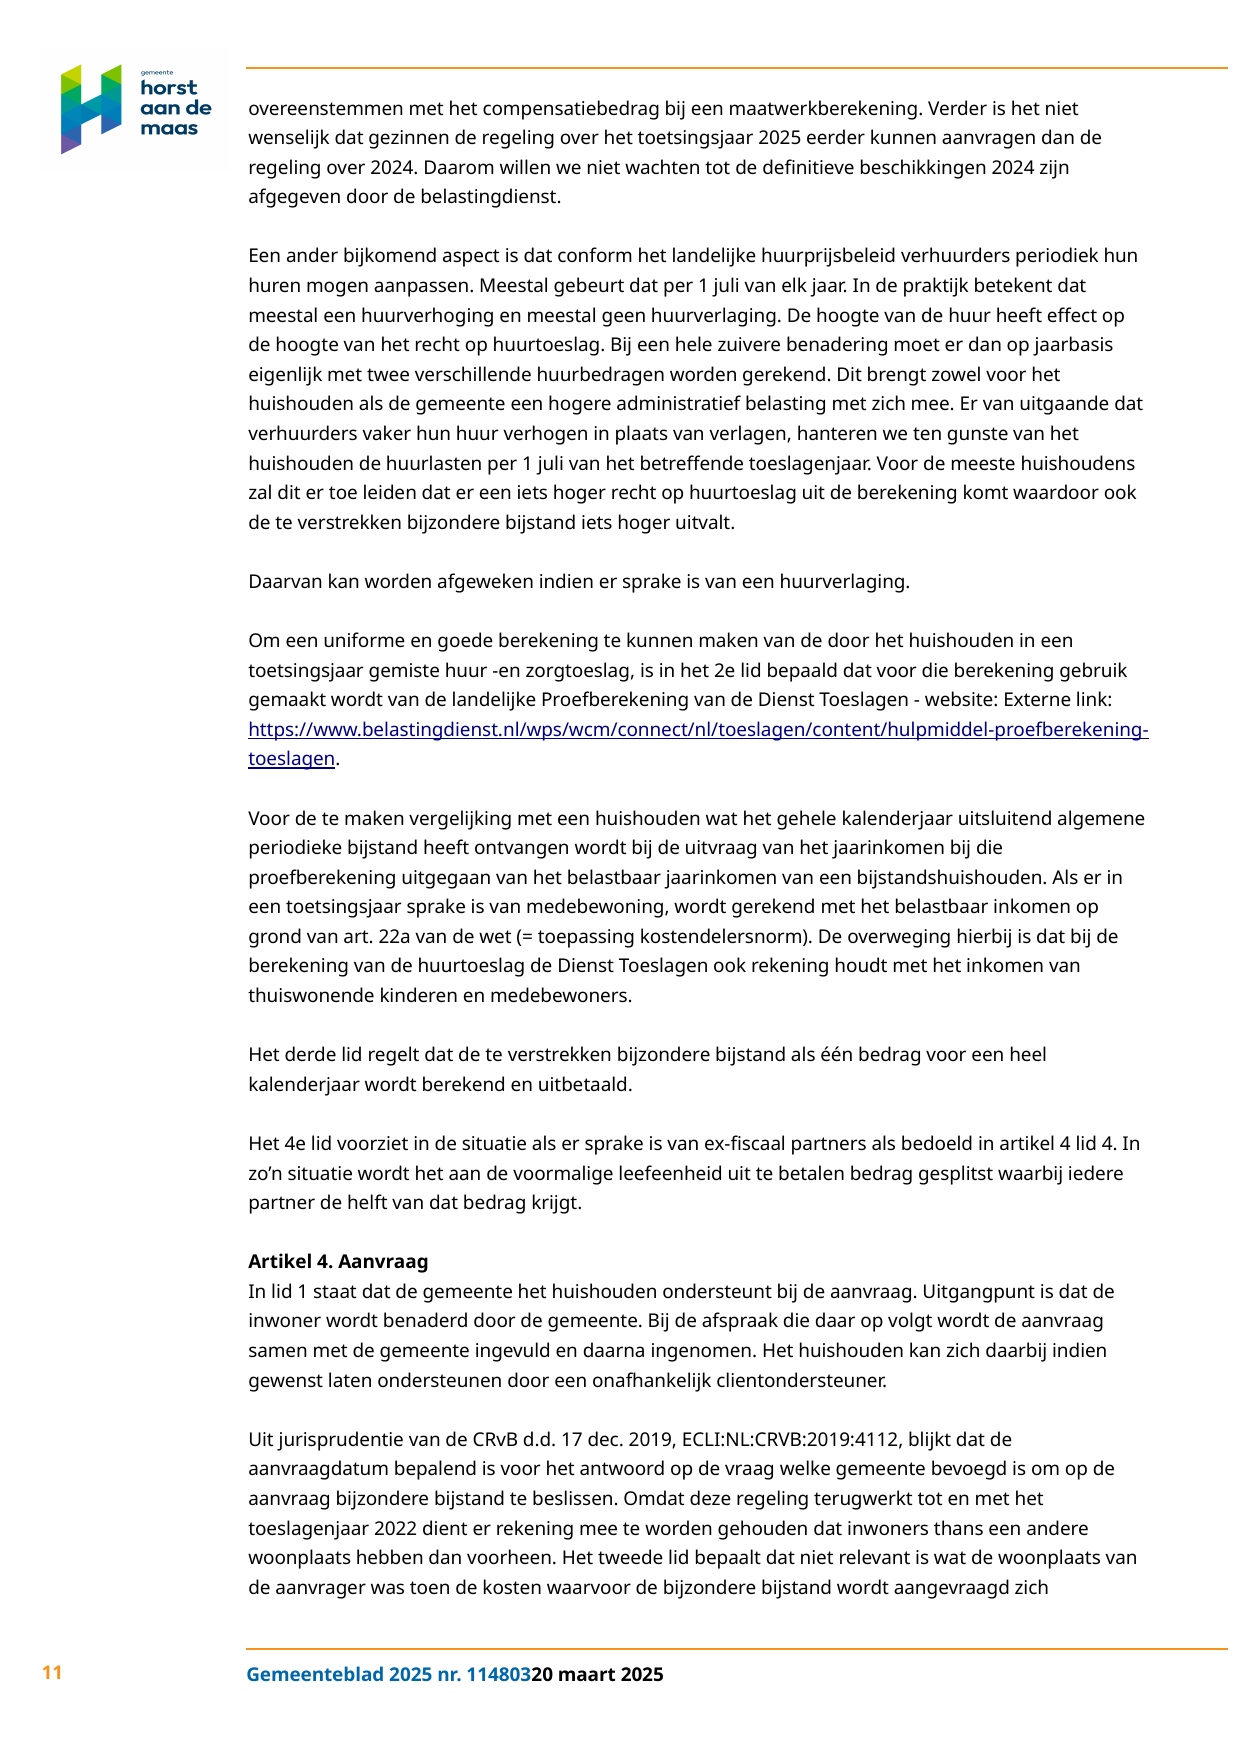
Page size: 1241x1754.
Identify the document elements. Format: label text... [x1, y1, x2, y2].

text In lid 1 staat dat de gemeente het huishouden ondersteunt bij de aanvraag. Uitgangpunt is dat de inwoner wordt benaderd door de gemeente. Bij de afspraak die daar op volgt wordt de aanvraag samen met de gemeente ingevuld en daarna ingenomen. Het huishouden kan zich daarbij indien gewenst laten ondersteunen door een onafhankelijk clientondersteuner. [248, 1278, 1152, 1393]
text Daarvan kan worden afgeweken indien er sprake is van een huurverlaging. [248, 568, 1152, 594]
text Een ander bijkomend aspect is dat conform het landelijke huurprijsbeleid verhuurders periodiek hun huren mogen aanpassen. Meestal gebeurt dat per 1 juli van elk jaar. In de praktijk betekent dat meestal een huurverhoging en meestal geen huurverlaging. De hoogte van de huur heeft effect op de hoogte van het recht op huurtoeslag. Bij een hele zuivere benadering moet er dan op jaarbasis eigenlijk met twee verschillende huurbedragen worden gerekend. Dit brengt zowel voor het huishouden als de gemeente een hogere administratief belasting met zich mee. Er van uitgaande dat verhuurders vaker hun huur verhogen in plaats van verlagen, hanteren we ten gunste van het huishouden de huurlasten per 1 juli van het betreffende toeslagenjaar. Voor de meeste huishoudens zal dit er toe leiden dat er een iets hoger recht op huurtoeslag uit de berekening komt waardoor ook de te verstrekken bijzondere bijstand iets hoger uitvalt. [248, 243, 1152, 535]
text Om een uniforme en goede berekening te kunnen maken van de door het huishouden in een toetsingsjaar gemiste huur -en zorgtoeslag, is in het 2e lid bepaald dat voor die berekening gebruik gemaakt wordt van de landelijke Proefberekening van de Dienst Toeslagen - website: Externe link: https://www.belastingdienst.nl/wps/wcm/connect/nl/toeslagen/content/hulpmiddel-proefberekening-toeslagen. [248, 627, 1152, 771]
text Het 4e lid voorziet in de situatie als er sprake is van ex-fiscaal partners als bedoeld in artikel 4 lid 4. In zo’n situatie wordt het aan de voormalige leefeenheid uit te betalen bedrag gesplitst waarbij iedere partner de helft van dat bedrag krijgt. [248, 1130, 1152, 1215]
text overeenstemmen met het compensatiebedrag bij een maatwerkberekening. Verder is het niet wenselijk dat gezinnen de regeling over het toetsingsjaar 2025 eerder kunnen aanvragen dan de regeling over 2024. Daarom willen we niet wachten tot de definitieve beschikkingen 2024 zijn afgegeven door de belastingdienst. [248, 95, 1152, 209]
picture [41, 47, 231, 172]
text Het derde lid regelt dat de te verstrekken bijzondere bijstand als één bedrag voor een heel kalenderjaar wordt berekend en uitbetaald. [248, 1041, 1152, 1097]
text Voor de te maken vergelijking met een huishouden wat het gehele kalenderjaar uitsluitend algemene periodieke bijstand heeft ontvangen wordt bij de uitvraag van het jaarinkomen bij die proefberekening uitgegaan van het belastbaar jaarinkomen van een bijstandshuishouden. Als er in een toetsingsjaar sprake is van medebewoning, wordt gerekend met het belastbaar inkomen op grond van art. 22a van de wet (= toepassing kostendelersnorm). De overweging hierbij is dat bij de berekening van de huurtoeslag de Dienst Toeslagen ook rekening houdt met het inkomen van thuiswonende kinderen en medebewoners. [248, 805, 1152, 1008]
text Uit jurisprudentie van de CRvB d.d. 17 dec. 2019, ECLI:NL:CRVB:2019:4112, blijkt dat de aanvraagdatum bepalend is voor het antwoord op de vraag welke gemeente bevoegd is om op de aanvraag bijzondere bijstand te beslissen. Omdat deze regeling terugwerkt tot en met het toeslagenjaar 2022 dient er rekening mee te worden gehouden dat inwoners thans een andere woonplaats hebben dan voorheen. Het tweede lid bepaalt dat niet relevant is wat de woonplaats van de aanvrager was toen de kosten waarvoor de bijzondere bijstand wordt aangevraagd zich [248, 1426, 1152, 1600]
text Artikel 4. Aanvraag [248, 1248, 1152, 1274]
